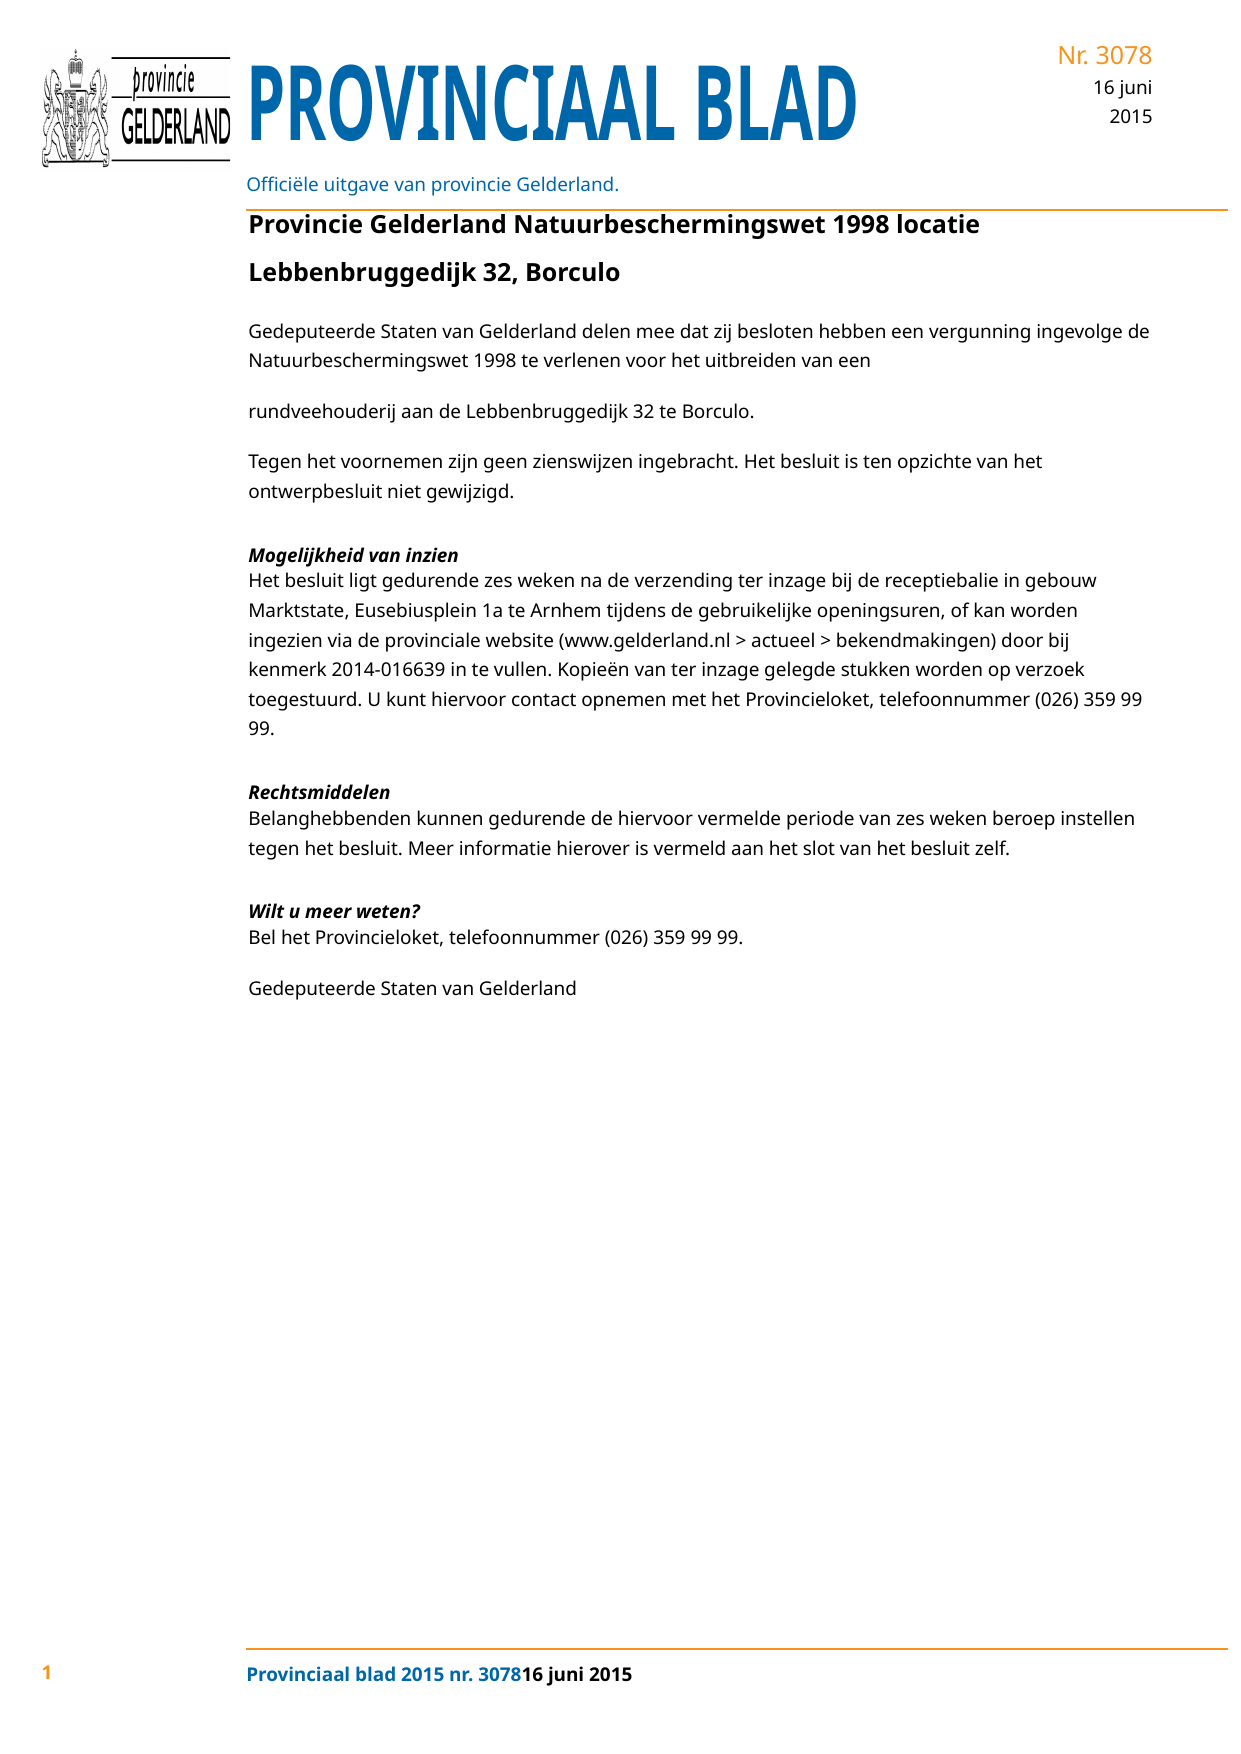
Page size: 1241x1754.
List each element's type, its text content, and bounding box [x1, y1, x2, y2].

text Wilt u meer weten? [248, 899, 1152, 924]
text Bel het Provincieloket, telefoonnummer (026) 359 99 99. [248, 924, 1152, 950]
text Het besluit ligt gedurende zes weken na de verzending ter inzage bij de receptiebalie in gebouw Marktstate, Eusebiusplein 1a te Arnhem tijdens de gebruikelijke openingsuren, of kan worden ingezien via de provinciale website (www.gelderland.nl > actueel > bekendmakingen) door bij kenmerk 2014-016639 in te vullen. Kopieën van ter inzage gelegde stukken worden op verzoek toegestuurd. U kunt hiervoor contact opnemen met het Provincieloket, telefoonnummer (026) 359 99 99. [248, 568, 1152, 741]
text Belanghebbenden kunnen gedurende de hiervoor vermelde periode van zes weken beroep instellen tegen het besluit. Meer informatie hierover is vermeld aan het slot van het besluit zelf. [248, 805, 1152, 861]
text rundveehouderij aan de Lebbenbruggedijk 32 te Borculo. [248, 398, 1152, 424]
picture [41, 47, 231, 172]
text Gedeputeerde Staten van Gelderland [248, 975, 1152, 1001]
text Gedeputeerde Staten van Gelderland delen mee dat zij besloten hebben een vergunning ingevolge de Natuurbeschermingswet 1998 te verlenen voor het uitbreiden van een [248, 318, 1152, 373]
text Mogelijkheid van inzien [248, 542, 1152, 568]
text Tegen het voornemen zijn geen zienswijzen ingebracht. Het besluit is ten opzichte van het ontwerpbesluit niet gewijzigd. [248, 448, 1152, 504]
text Provincie Gelderland Natuurbeschermingswet 1998 locatie Lebbenbruggedijk 32, Borculo [248, 211, 1152, 288]
text Rechtsmiddelen [248, 779, 1152, 805]
